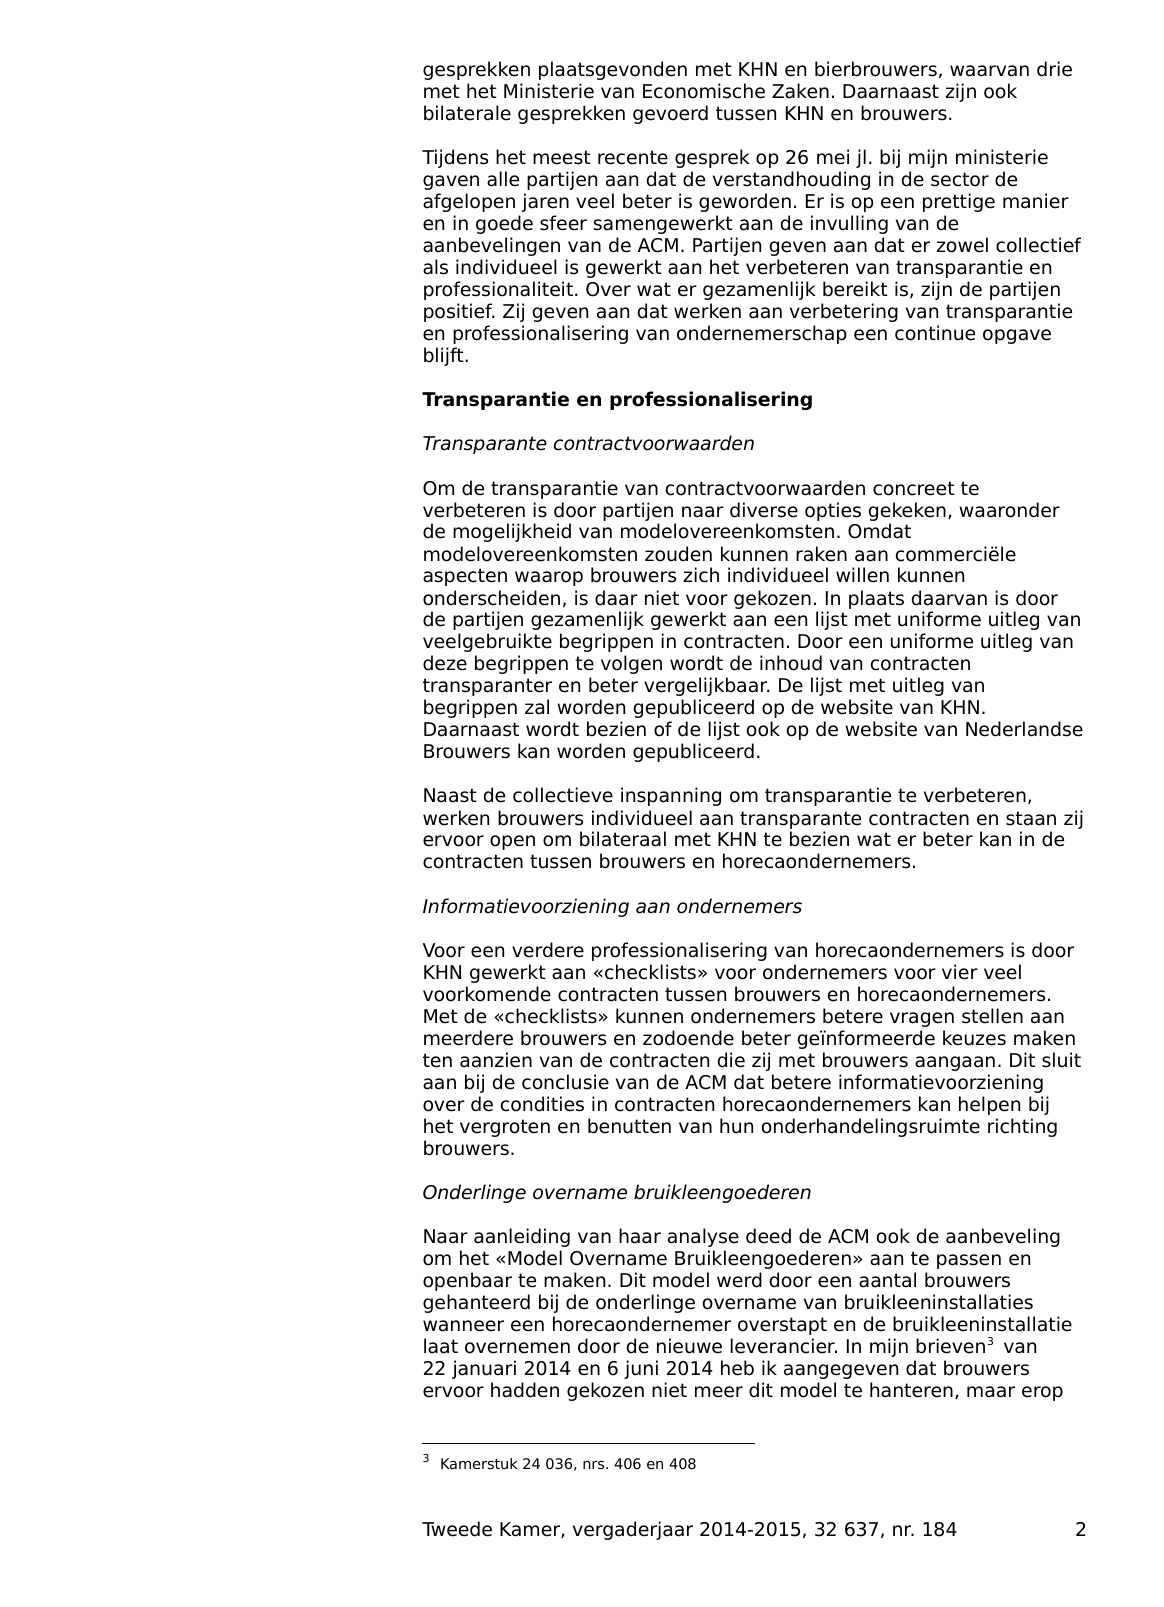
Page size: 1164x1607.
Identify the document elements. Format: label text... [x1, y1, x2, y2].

subtitle Transparante contractvoorwaarden [422, 433, 1087, 455]
text Naar aanleiding van haar analyse deed de ACM ook de aanbeveling om het «Model Overname Bruikleengoederen» aan te passen en openbaar te maken. Dit model werd door een aantal brouwers gehanteerd bij de onderlinge overname van bruikleeninstallaties wanneer een horecaondernemer overstapt en de bruikleeninstallatie laat overnemen door de nieuwe leverancier. In mijn brieven van 22 januari 2014 en 6 juni 2014 heb ik aangegeven dat brouwers ervoor hadden gekozen niet meer dit model te hanteren, maar erop [422, 1226, 1087, 1402]
subtitle Informatievoorziening aan ondernemers [422, 896, 1087, 917]
text Voor een verdere professionalisering van horecaondernemers is door KHN gewerkt aan «checklists» voor ondernemers voor vier veel voorkomende contracten tussen brouwers en horecaondernemers. Met de «checklists» kunnen ondernemers betere vragen stellen aan meerdere brouwers en zodoende beter geïnformeerde keuzes maken ten aanzien van de contracten die zij met brouwers aangaan. Dit sluit aan bij de conclusie van de ACM dat betere informatievoorziening over de condities in contracten horecaondernemers kan helpen bij het vergroten en benutten van hun onderhandelingsruimte richting brouwers. [422, 940, 1087, 1159]
subtitle Onderlinge overname bruikleengoederen [422, 1182, 1087, 1204]
subtitle Transparantie en professionalisering [422, 389, 1087, 411]
text Tijdens het meest recente gesprek op 26 mei jl. bij mijn ministerie gaven alle partijen aan dat de verstandhouding in de sector de afgelopen jaren veel beter is geworden. Er is op een prettige manier en in goede sfeer samengewerkt aan de invulling van de aanbevelingen van de ACM. Partijen geven aan dat er zowel collectief als individueel is gewerkt aan het verbeteren van transparantie en professionaliteit. Over wat er gezamenlijk bereikt is, zijn de partijen positief. Zij geven aan dat werken aan verbetering van transparantie en professionalisering van ondernemerschap een continue opgave blijft. [422, 147, 1087, 367]
text Om de transparantie van contractvoorwaarden concreet te verbeteren is door partijen naar diverse opties gekeken, waaronder de mogelijkheid van modelovereenkomsten. Omdat modelovereenkomsten zouden kunnen raken aan commerciële aspecten waarop brouwers zich individueel willen kunnen onderscheiden, is daar niet voor gekozen. In plaats daarvan is door de partijen gezamenlijk gewerkt aan een lijst met uniforme uitleg van veelgebruikte begrippen in contracten. Door een uniforme uitleg van deze begrippen te volgen wordt de inhoud van contracten transparanter en beter vergelijkbaar. De lijst met uitleg van begrippen zal worden gepubliceerd op de website van KHN. Daarnaast wordt bezien of de lijst ook op de website van Nederlandse Brouwers kan worden gepubliceerd. [422, 477, 1087, 763]
text Kamerstuk 24 036, nrs. 406 en 408 [422, 1452, 1087, 1474]
text gesprekken plaatsgevonden met KHN en bierbrouwers, waarvan drie met het Ministerie van Economische Zaken. Daarnaast zijn ook bilaterale gesprekken gevoerd tussen KHN en brouwers. [422, 59, 1087, 125]
text Naast de collectieve inspanning om transparantie te verbeteren, werken brouwers individueel aan transparante contracten en staan zij ervoor open om bilateraal met KHN te bezien wat er beter kan in de contracten tussen brouwers en horecaondernemers. [422, 785, 1087, 873]
